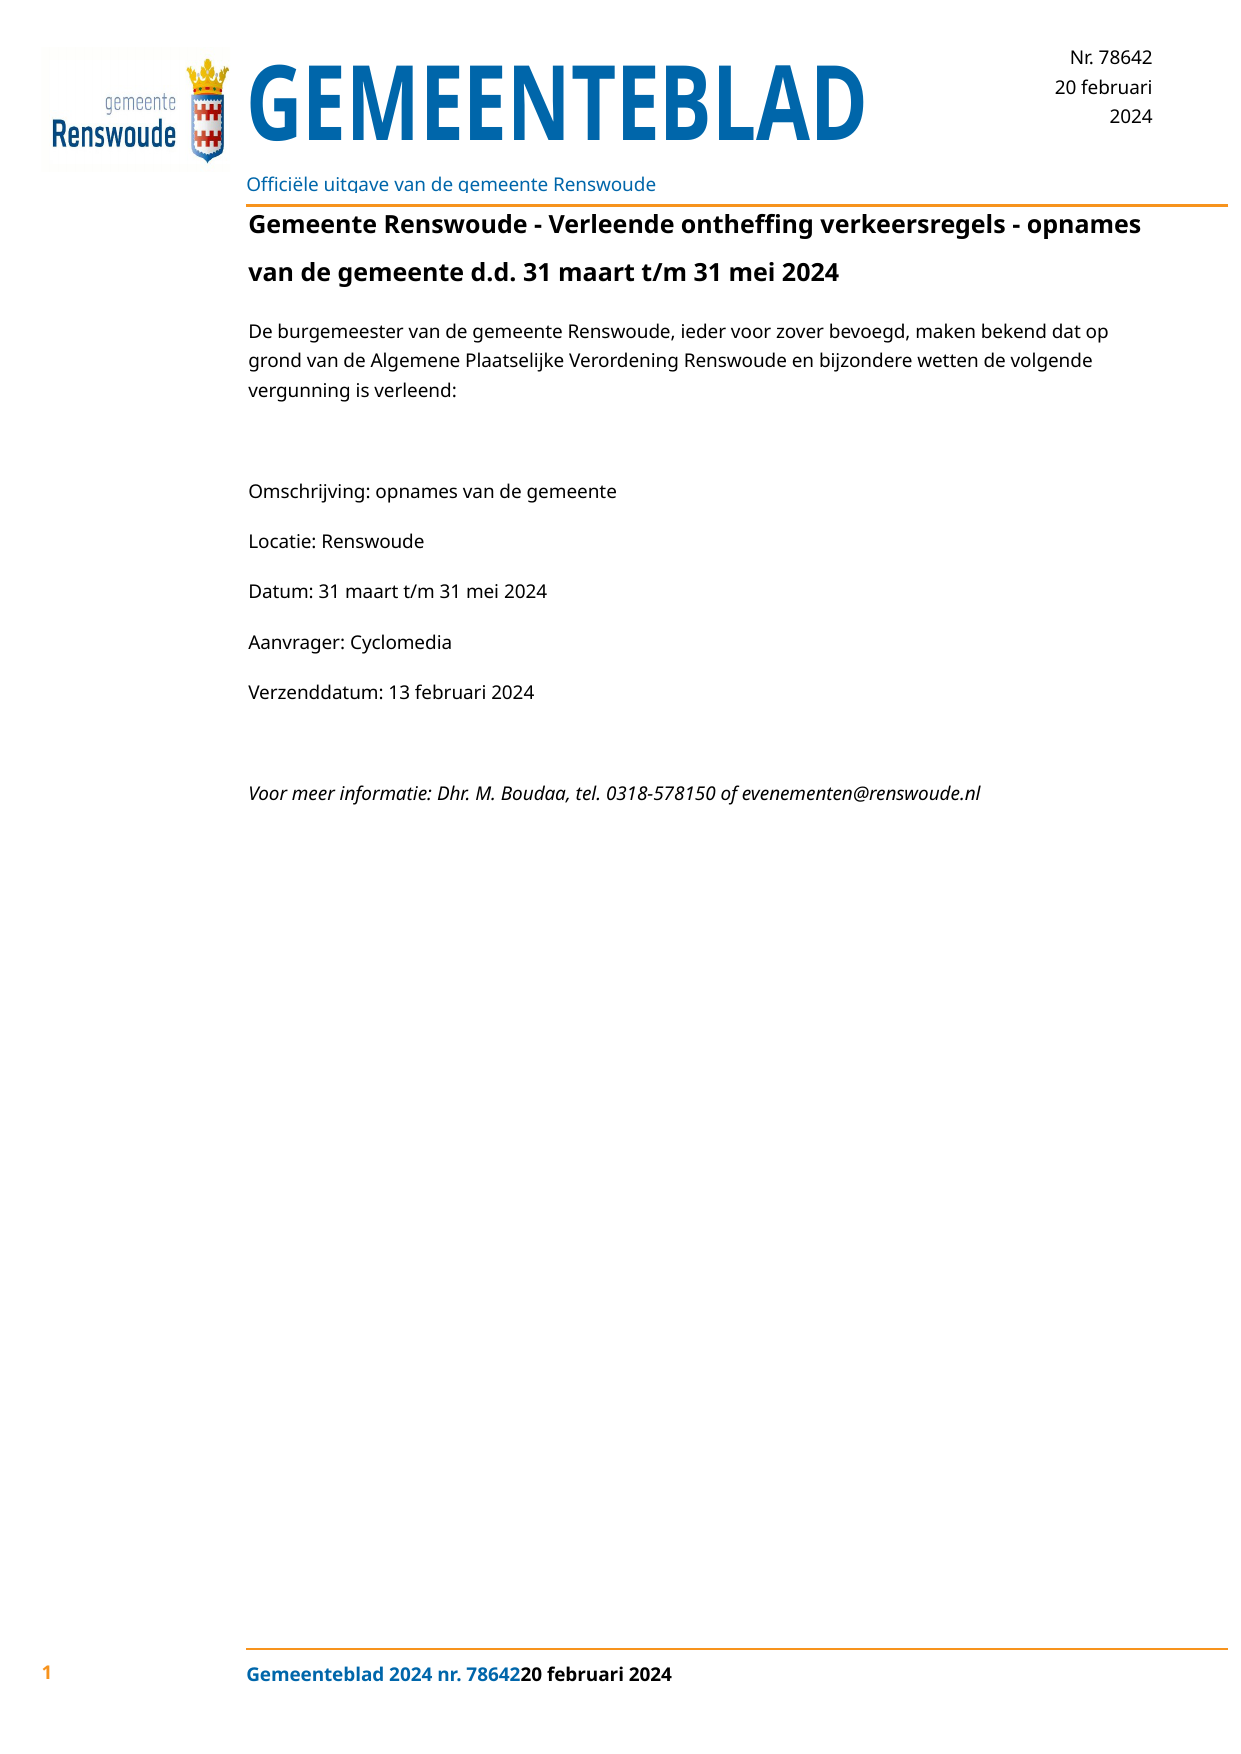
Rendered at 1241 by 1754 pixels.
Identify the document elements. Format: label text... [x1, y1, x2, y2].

text Voor meer informatie: Dhr. M. Boudaa, tel. 0318-578150 of evenementen@renswoude.nl [248, 780, 1152, 806]
text Aanvrager: Cyclomedia [248, 629, 1152, 655]
text Gemeente Renswoude - Verleende ontheffing verkeersregels - opnames van de gemeente d.d. 31 maart t/m 31 mei 2024 [248, 207, 1152, 288]
picture [41, 47, 231, 172]
text De burgemeester van de gemeente Renswoude, ieder voor zover bevoegd, maken bekend dat op grond van de Algemene Plaatselijke Verordening Renswoude en bijzondere wetten de volgende vergunning is verleend: [248, 318, 1152, 403]
text Datum: 31 maart t/m 31 mei 2024 [248, 579, 1152, 604]
text Locatie: Renswoude [248, 528, 1152, 554]
text Omschrijving: opnames van de gemeente [248, 478, 1152, 504]
text Verzenddatum: 13 februari 2024 [248, 679, 1152, 705]
